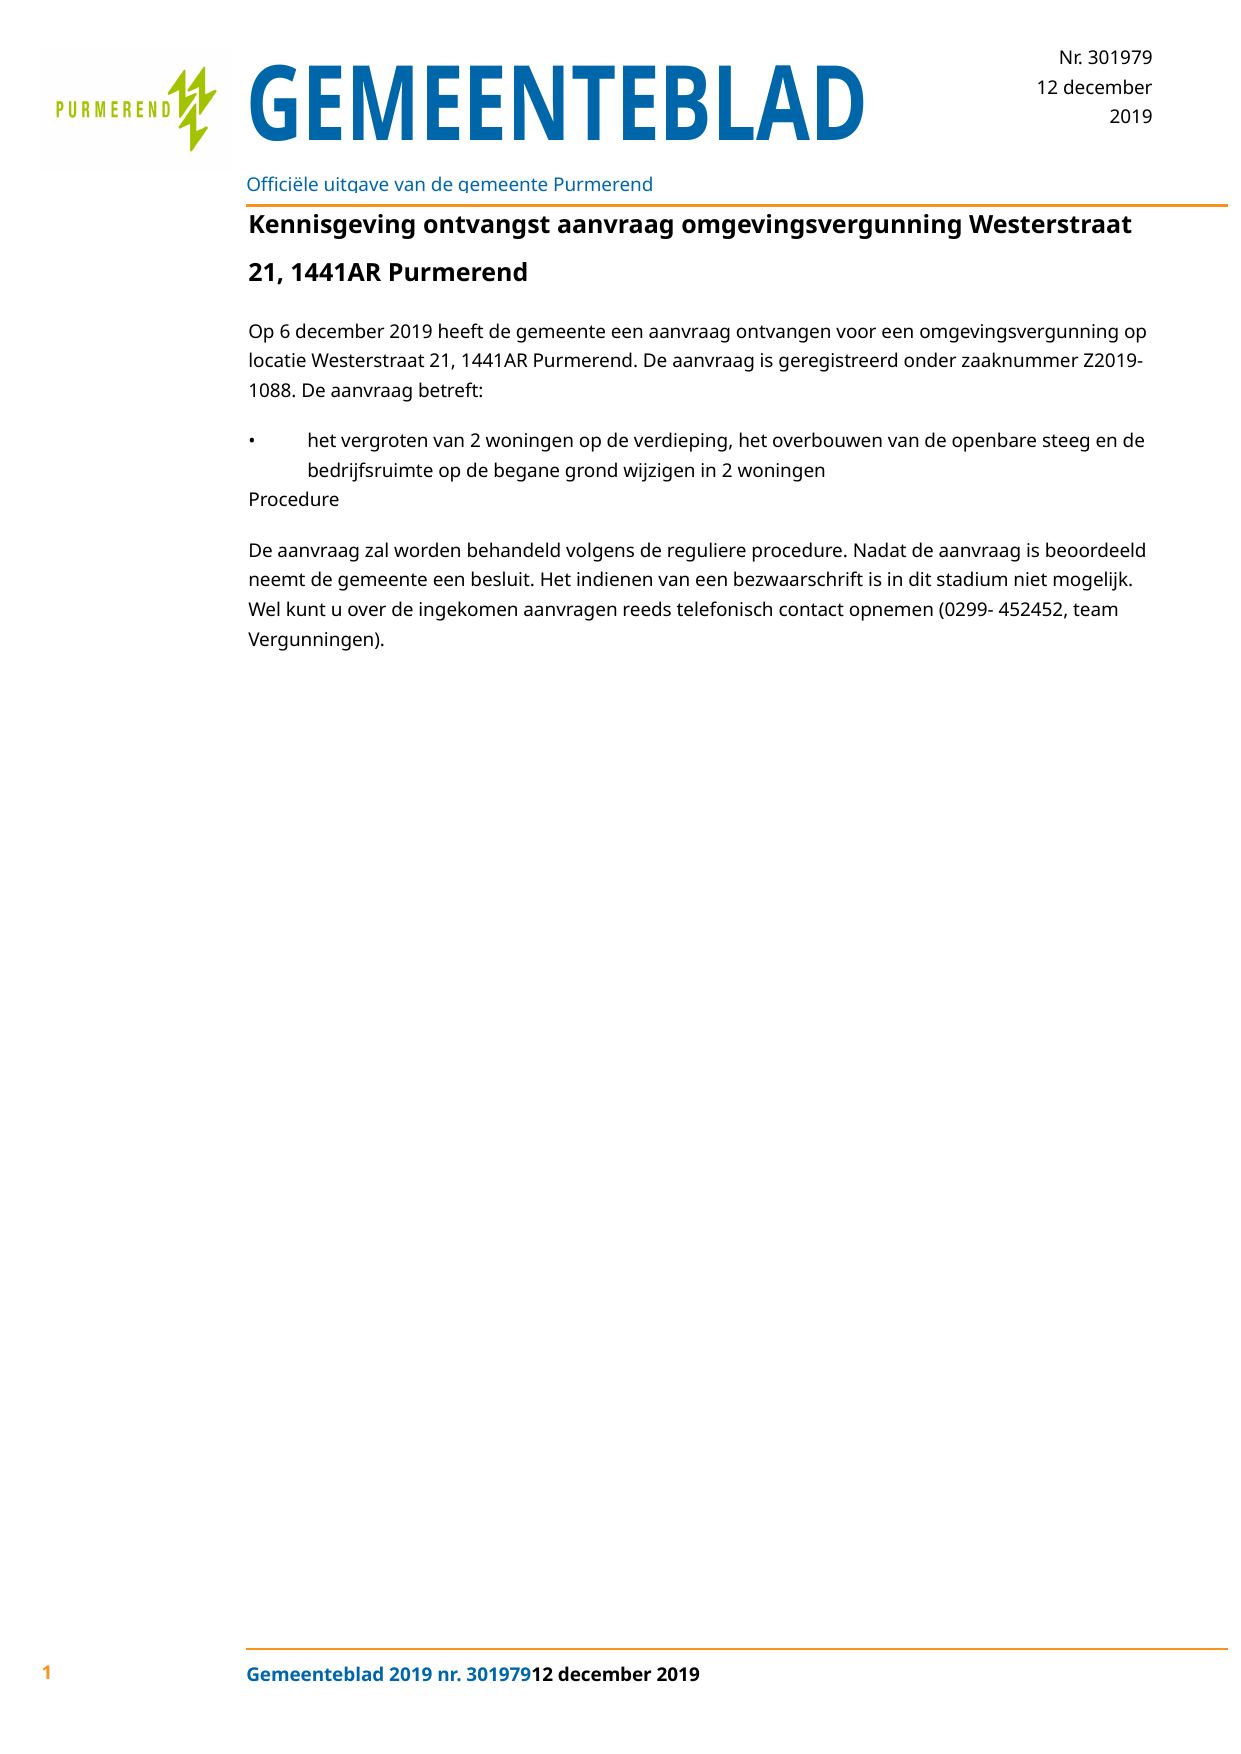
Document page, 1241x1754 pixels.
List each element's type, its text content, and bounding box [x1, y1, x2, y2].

picture [41, 47, 231, 172]
text Op 6 december 2019 heeft de gemeente een aanvraag ontvangen voor een omgevingsvergunning op locatie Westerstraat 21, 1441AR Purmerend. De aanvraag is geregistreerd onder zaaknummer Z2019-1088. De aanvraag betreft: [248, 318, 1152, 403]
list het vergroten van 2 woningen op de verdieping, het overbouwen van de openbare steeg en de bedrijfsruimte op de begane grond wijzigen in 2 woningen [248, 427, 1152, 483]
text De aanvraag zal worden behandeld volgens de reguliere procedure. Nadat de aanvraag is beoordeeld neemt de gemeente een besluit. Het indienen van een bezwaarschrift is in dit stadium niet mogelijk. Wel kunt u over de ingekomen aanvragen reeds telefonisch contact opnemen (0299- 452452, team Vergunningen). [248, 537, 1152, 652]
text Procedure [248, 487, 1152, 512]
text Kennisgeving ontvangst aanvraag omgevingsvergunning Westerstraat 21, 1441AR Purmerend [248, 207, 1152, 288]
